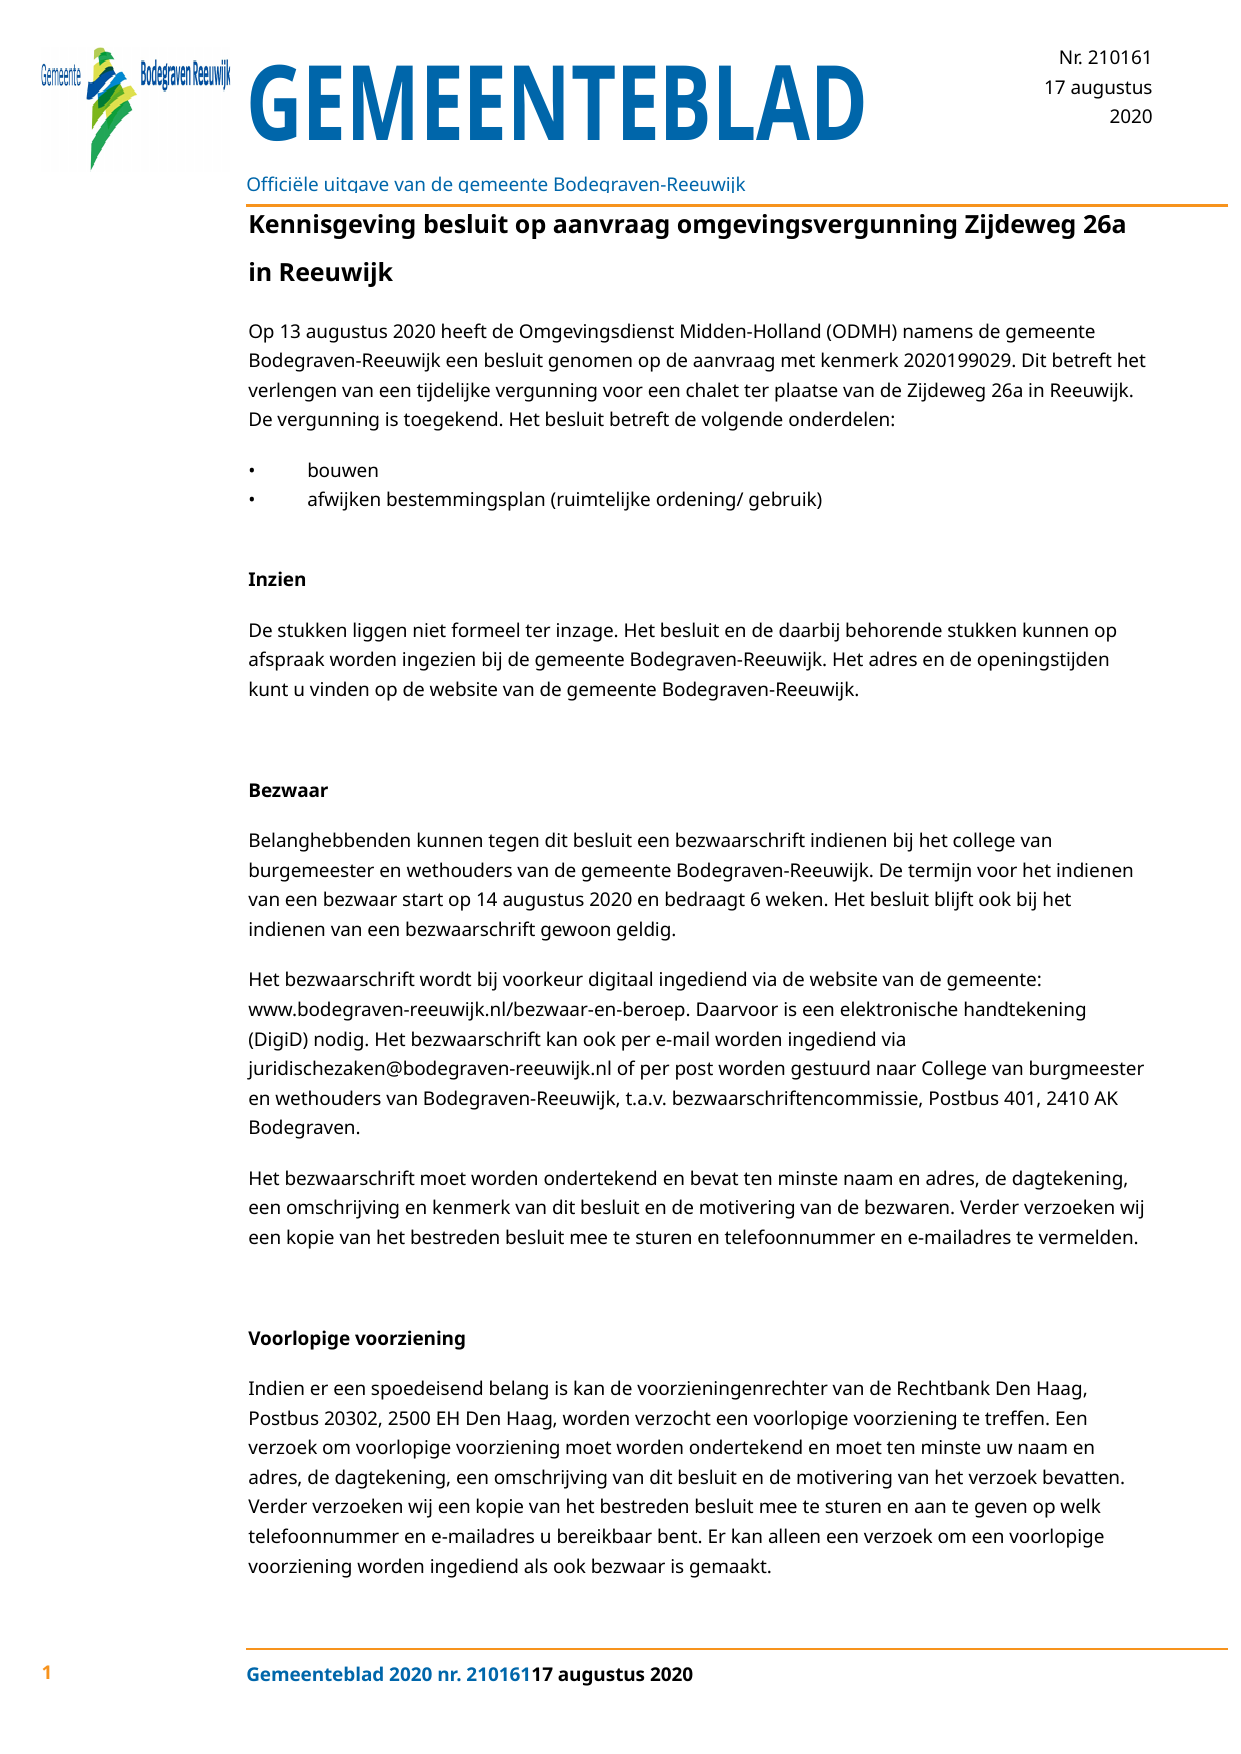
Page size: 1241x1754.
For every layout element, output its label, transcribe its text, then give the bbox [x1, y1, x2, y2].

text Indien er een spoedeisend belang is kan de voorzieningenrechter van de Rechtbank Den Haag, Postbus 20302, 2500 EH Den Haag, worden verzocht een voorlopige voorziening te treffen. Een verzoek om voorlopige voorziening moet worden ondertekend en moet ten minste uw naam en adres, de dagtekening, een omschrijving van dit besluit en de motivering van het verzoek bevatten. Verder verzoeken wij een kopie van het bestreden besluit mee te sturen en aan te geven op welk telefoonnummer en e-mailadres u bereikbaar bent. Er kan alleen een verzoek om een voorlopige voorziening worden ingediend als ook bezwaar is gemaakt. [248, 1375, 1152, 1579]
text Belanghebbenden kunnen tegen dit besluit een bezwaarschrift indienen bij het college van burgemeester en wethouders van de gemeente Bodegraven-Reeuwijk. De termijn voor het indienen van een bezwaar start op 14 augustus 2020 en bedraagt 6 weken. Het besluit blijft ook bij het indienen van een bezwaarschrift gewoon geldig. [248, 827, 1152, 942]
list afwijken bestemmingsplan (ruimtelijke ordening/ gebruik) [248, 487, 1152, 512]
picture [41, 47, 231, 172]
text Kennisgeving besluit op aanvraag omgevingsvergunning Zijdeweg 26a in Reeuwijk [248, 207, 1152, 288]
text Het bezwaarschrift wordt bij voorkeur digitaal ingediend via de website van de gemeente: www.bodegraven-reeuwijk.nl/bezwaar-en-beroep. Daarvoor is een elektronische handtekening (DigiD) nodig. Het bezwaarschrift kan ook per e-mail worden ingediend via juridischezaken@bodegraven-reeuwijk.nl of per post worden gestuurd naar College van burgmeester en wethouders van Bodegraven-Reeuwijk, t.a.v. bezwaarschriftencommissie, Postbus 401, 2410 AK Bodegraven. [248, 967, 1152, 1140]
text Inzien [248, 567, 1152, 592]
list bouwen [248, 457, 1152, 483]
text Voorlopige voorziening [248, 1325, 1152, 1351]
text Het bezwaarschrift moet worden ondertekend en bevat ten minste naam en adres, de dagtekening, een omschrijving en kenmerk van dit besluit en de motivering van de bezwaren. Verder verzoeken wij een kopie van het bestreden besluit mee te sturen en telefoonnummer en e-mailadres te vermelden. [248, 1165, 1152, 1250]
text Bezwaar [248, 777, 1152, 803]
text De stukken liggen niet formeel ter inzage. Het besluit en de daarbij behorende stukken kunnen op afspraak worden ingezien bij de gemeente Bodegraven-Reeuwijk. Het adres en de openingstijden kunt u vinden op de website van de gemeente Bodegraven-Reeuwijk. [248, 617, 1152, 702]
text Op 13 augustus 2020 heeft de Omgevingsdienst Midden-Holland (ODMH) namens de gemeente Bodegraven-Reeuwijk een besluit genomen op de aanvraag met kenmerk 2020199029. Dit betreft het verlengen van een tijdelijke vergunning voor een chalet ter plaatse van de Zijdeweg 26a in Reeuwijk. De vergunning is toegekend. Het besluit betreft de volgende onderdelen: [248, 318, 1152, 432]
